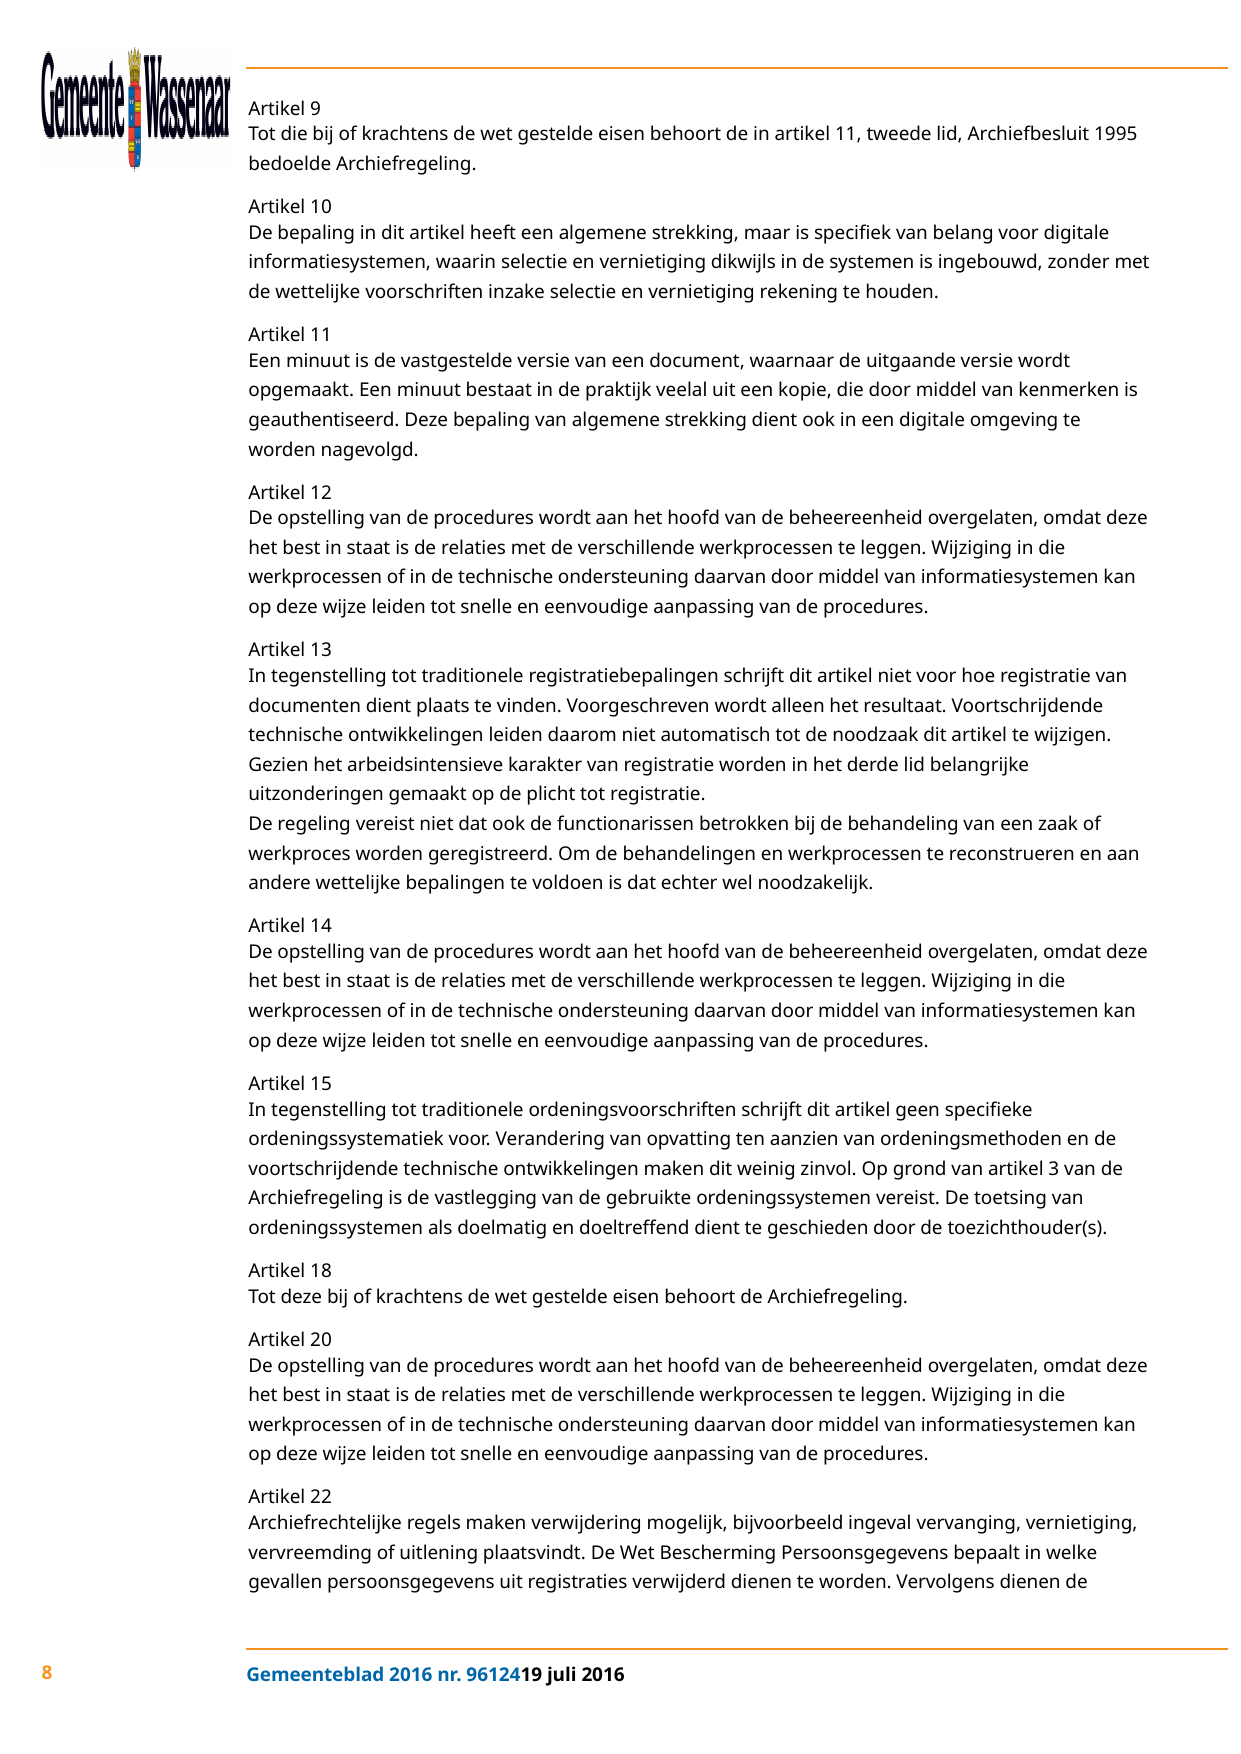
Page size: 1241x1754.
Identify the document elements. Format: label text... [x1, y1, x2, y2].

text In tegenstelling tot traditionele registratiebepalingen schrijft dit artikel niet voor hoe registratie van documenten dient plaats te vinden. Voorgeschreven wordt alleen het resultaat. Voortschrijdende technische ontwikkelingen leiden daarom niet automatisch tot de noodzaak dit artikel te wijzigen. Gezien het arbeidsintensieve karakter van registratie worden in het derde lid belangrijke uitzonderingen gemaakt op de plicht tot registratie. [248, 662, 1152, 806]
text De opstelling van de procedures wordt aan het hoofd van de beheereenheid overgelaten, omdat deze het best in staat is de relaties met de verschillende werkprocessen te leggen. Wijziging in die werkprocessen of in de technische ondersteuning daarvan door middel van informatiesystemen kan op deze wijze leiden tot snelle en eenvoudige aanpassing van de procedures. [248, 504, 1152, 619]
text Artikel 9 [248, 95, 1152, 121]
text Artikel 14 [248, 912, 1152, 938]
text Archiefrechtelijke regels maken verwijdering mogelijk, bijvoorbeeld ingeval vervanging, vernietiging, vervreemding of uitlening plaatsvindt. De Wet Bescherming Persoonsgegevens bepaalt in welke gevallen persoonsgegevens uit registraties verwijderd dienen te worden. Vervolgens dienen de [248, 1509, 1152, 1594]
text Artikel 13 [248, 636, 1152, 662]
text Artikel 15 [248, 1070, 1152, 1096]
text De regeling vereist niet dat ook de functionarissen betrokken bij de behandeling van een zaak of werkproces worden geregistreerd. Om de behandelingen en werkprocessen te reconstrueren en aan andere wettelijke bepalingen te voldoen is dat echter wel noodzakelijk. [248, 810, 1152, 895]
text De opstelling van de procedures wordt aan het hoofd van de beheereenheid overgelaten, omdat deze het best in staat is de relaties met de verschillende werkprocessen te leggen. Wijziging in die werkprocessen of in de technische ondersteuning daarvan door middel van informatiesystemen kan op deze wijze leiden tot snelle en eenvoudige aanpassing van de procedures. [248, 1352, 1152, 1466]
text Artikel 10 [248, 193, 1152, 219]
text Tot die bij of krachtens de wet gestelde eisen behoort de in artikel 11, tweede lid, Archiefbesluit 1995 bedoelde Archiefregeling. [248, 121, 1152, 176]
text Artikel 12 [248, 479, 1152, 504]
text Artikel 22 [248, 1484, 1152, 1509]
text Artikel 11 [248, 321, 1152, 347]
text De opstelling van de procedures wordt aan het hoofd van de beheereenheid overgelaten, omdat deze het best in staat is de relaties met de verschillende werkprocessen te leggen. Wijziging in die werkprocessen of in de technische ondersteuning daarvan door middel van informatiesystemen kan op deze wijze leiden tot snelle en eenvoudige aanpassing van de procedures. [248, 938, 1152, 1053]
text Artikel 20 [248, 1326, 1152, 1352]
text Artikel 18 [248, 1257, 1152, 1283]
text Een minuut is de vastgestelde versie van een document, waarnaar de uitgaande versie wordt opgemaakt. Een minuut bestaat in de praktijk veelal uit een kopie, die door middel van kenmerken is geauthentiseerd. Deze bepaling van algemene strekking dient ook in een digitale omgeving te worden nagevolgd. [248, 347, 1152, 461]
text In tegenstelling tot traditionele ordeningsvoorschriften schrijft dit artikel geen specifieke ordeningssystematiek voor. Verandering van opvatting ten aanzien van ordeningsmethoden en de voortschrijdende technische ontwikkelingen maken dit weinig zinvol. Op grond van artikel 3 van de Archiefregeling is de vastlegging van de gebruikte ordeningssystemen vereist. De toetsing van ordeningssystemen als doelmatig en doeltreffend dient te geschieden door de toezichthouder(s). [248, 1096, 1152, 1240]
text Tot deze bij of krachtens de wet gestelde eisen behoort de Archiefregeling. [248, 1283, 1152, 1309]
picture [41, 47, 231, 172]
text De bepaling in dit artikel heeft een algemene strekking, maar is specifiek van belang voor digitale informatiesystemen, waarin selectie en vernietiging dikwijls in de systemen is ingebouwd, zonder met de wettelijke voorschriften inzake selectie en vernietiging rekening te houden. [248, 219, 1152, 304]
